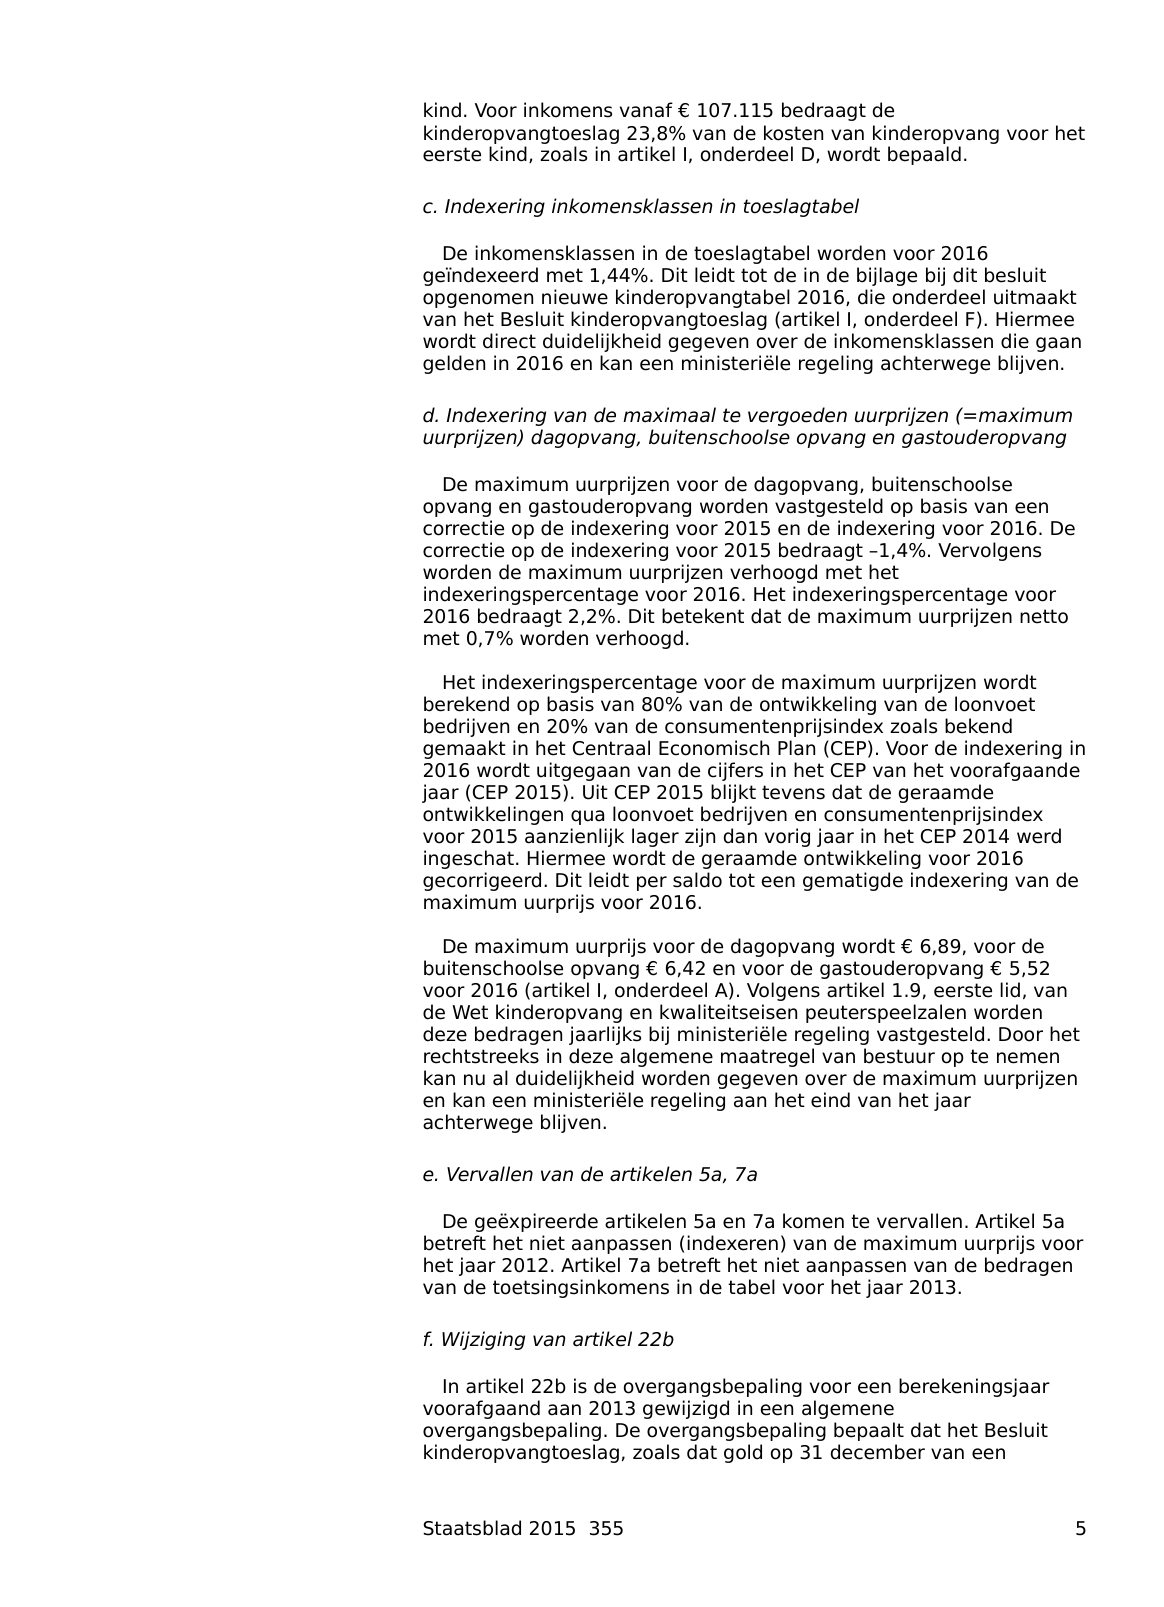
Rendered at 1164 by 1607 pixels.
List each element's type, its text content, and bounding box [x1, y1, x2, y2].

text De maximum uurprijs voor de dagopvang wordt € 6,89, voor de buitenschoolse opvang € 6,42 en voor de gastouderopvang € 5,52 voor 2016 (artikel I, onderdeel A). Volgens artikel 1.9, eerste lid, van de Wet kinderopvang en kwaliteitseisen peuterspeelzalen worden deze bedragen jaarlijks bij ministeriële regeling vastgesteld. Door het rechtstreeks in deze algemene maatregel van bestuur op te nemen kan nu al duidelijkheid worden gegeven over de maximum uurprijzen en kan een ministeriële regeling aan het eind van het jaar achterwege blijven. [422, 936, 1087, 1134]
text De maximum uurprijzen voor de dagopvang, buitenschoolse opvang en gastouderopvang worden vastgesteld op basis van een correctie op de indexering voor 2015 en de indexering voor 2016. De correctie op de indexering voor 2015 bedraagt –1,4%. Vervolgens worden de maximum uurprijzen verhoogd met het indexeringspercentage voor 2016. Het indexeringspercentage voor 2016 bedraagt 2,2%. Dit betekent dat de maximum uurprijzen netto met 0,7% worden verhoogd. [422, 474, 1087, 650]
text De inkomensklassen in de toeslagtabel worden voor 2016 geïndexeerd met 1,44%. Dit leidt tot de in de bijlage bij dit besluit opgenomen nieuwe kinderopvangtabel 2016, die onderdeel uitmaakt van het Besluit kinderopvangtoeslag (artikel I, onderdeel F). Hiermee wordt direct duidelijkheid gegeven over de inkomensklassen die gaan gelden in 2016 en kan een ministeriële regeling achterwege blijven. [422, 243, 1087, 375]
text kind. Voor inkomens vanaf € 107.115 bedraagt de kinderopvangtoeslag 23,8% van de kosten van kinderopvang voor het eerste kind, zoals in artikel I, onderdeel D, wordt bepaald. [422, 100, 1087, 166]
text De geëxpireerde artikelen 5a en 7a komen te vervallen. Artikel 5a betreft het niet aanpassen (indexeren) van de maximum uurprijs voor het jaar 2012. Artikel 7a betreft het niet aanpassen van de bedragen van de toetsingsinkomens in de tabel voor het jaar 2013. [422, 1211, 1087, 1299]
subtitle f. Wijziging van artikel 22b [422, 1329, 1087, 1351]
subtitle e. Vervallen van de artikelen 5a, 7a [422, 1164, 1087, 1186]
text In artikel 22b is de overgangsbepaling voor een berekeningsjaar voorafgaand aan 2013 gewijzigd in een algemene overgangsbepaling. De overgangsbepaling bepaalt dat het Besluit kinderopvangtoeslag, zoals dat gold op 31 december van een [422, 1376, 1087, 1464]
subtitle d. Indexering van de maximaal te vergoeden uurprijzen (=maximum uurprijzen) dagopvang, buitenschoolse opvang en gastouderopvang [422, 405, 1087, 449]
subtitle c. Indexering inkomensklassen in toeslagtabel [422, 196, 1087, 218]
text Het indexeringspercentage voor de maximum uurprijzen wordt berekend op basis van 80% van de ontwikkeling van de loonvoet bedrijven en 20% van de consumentenprijsindex zoals bekend gemaakt in het Centraal Economisch Plan (CEP). Voor de indexering in 2016 wordt uitgegaan van de cijfers in het CEP van het voorafgaande jaar (CEP 2015). Uit CEP 2015 blijkt tevens dat de geraamde ontwikkelingen qua loonvoet bedrijven en consumentenprijsindex voor 2015 aanzienlijk lager zijn dan vorig jaar in het CEP 2014 werd ingeschat. Hiermee wordt de geraamde ontwikkeling voor 2016 gecorrigeerd. Dit leidt per saldo tot een gematigde indexering van de maximum uurprijs voor 2016. [422, 672, 1087, 914]
